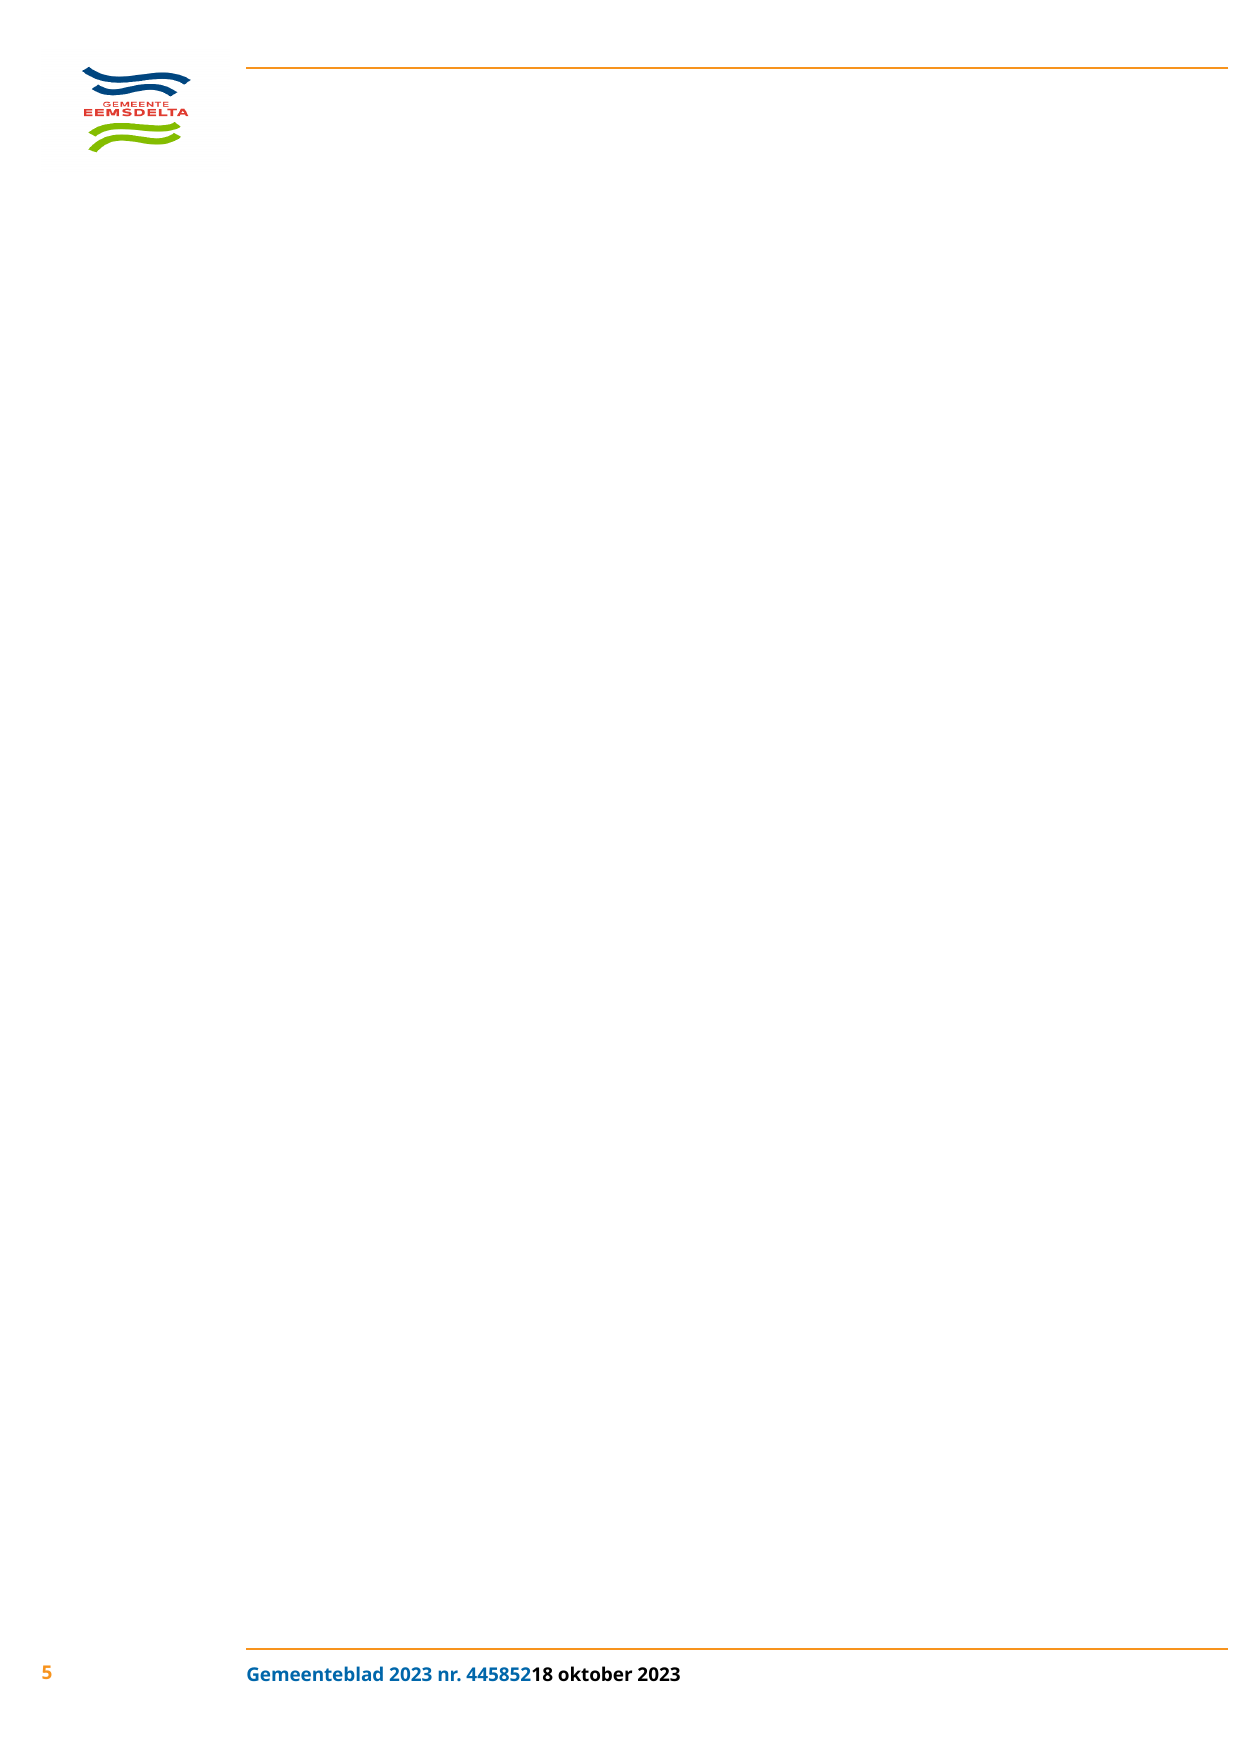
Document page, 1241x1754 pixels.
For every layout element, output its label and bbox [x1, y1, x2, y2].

picture [41, 47, 231, 172]
